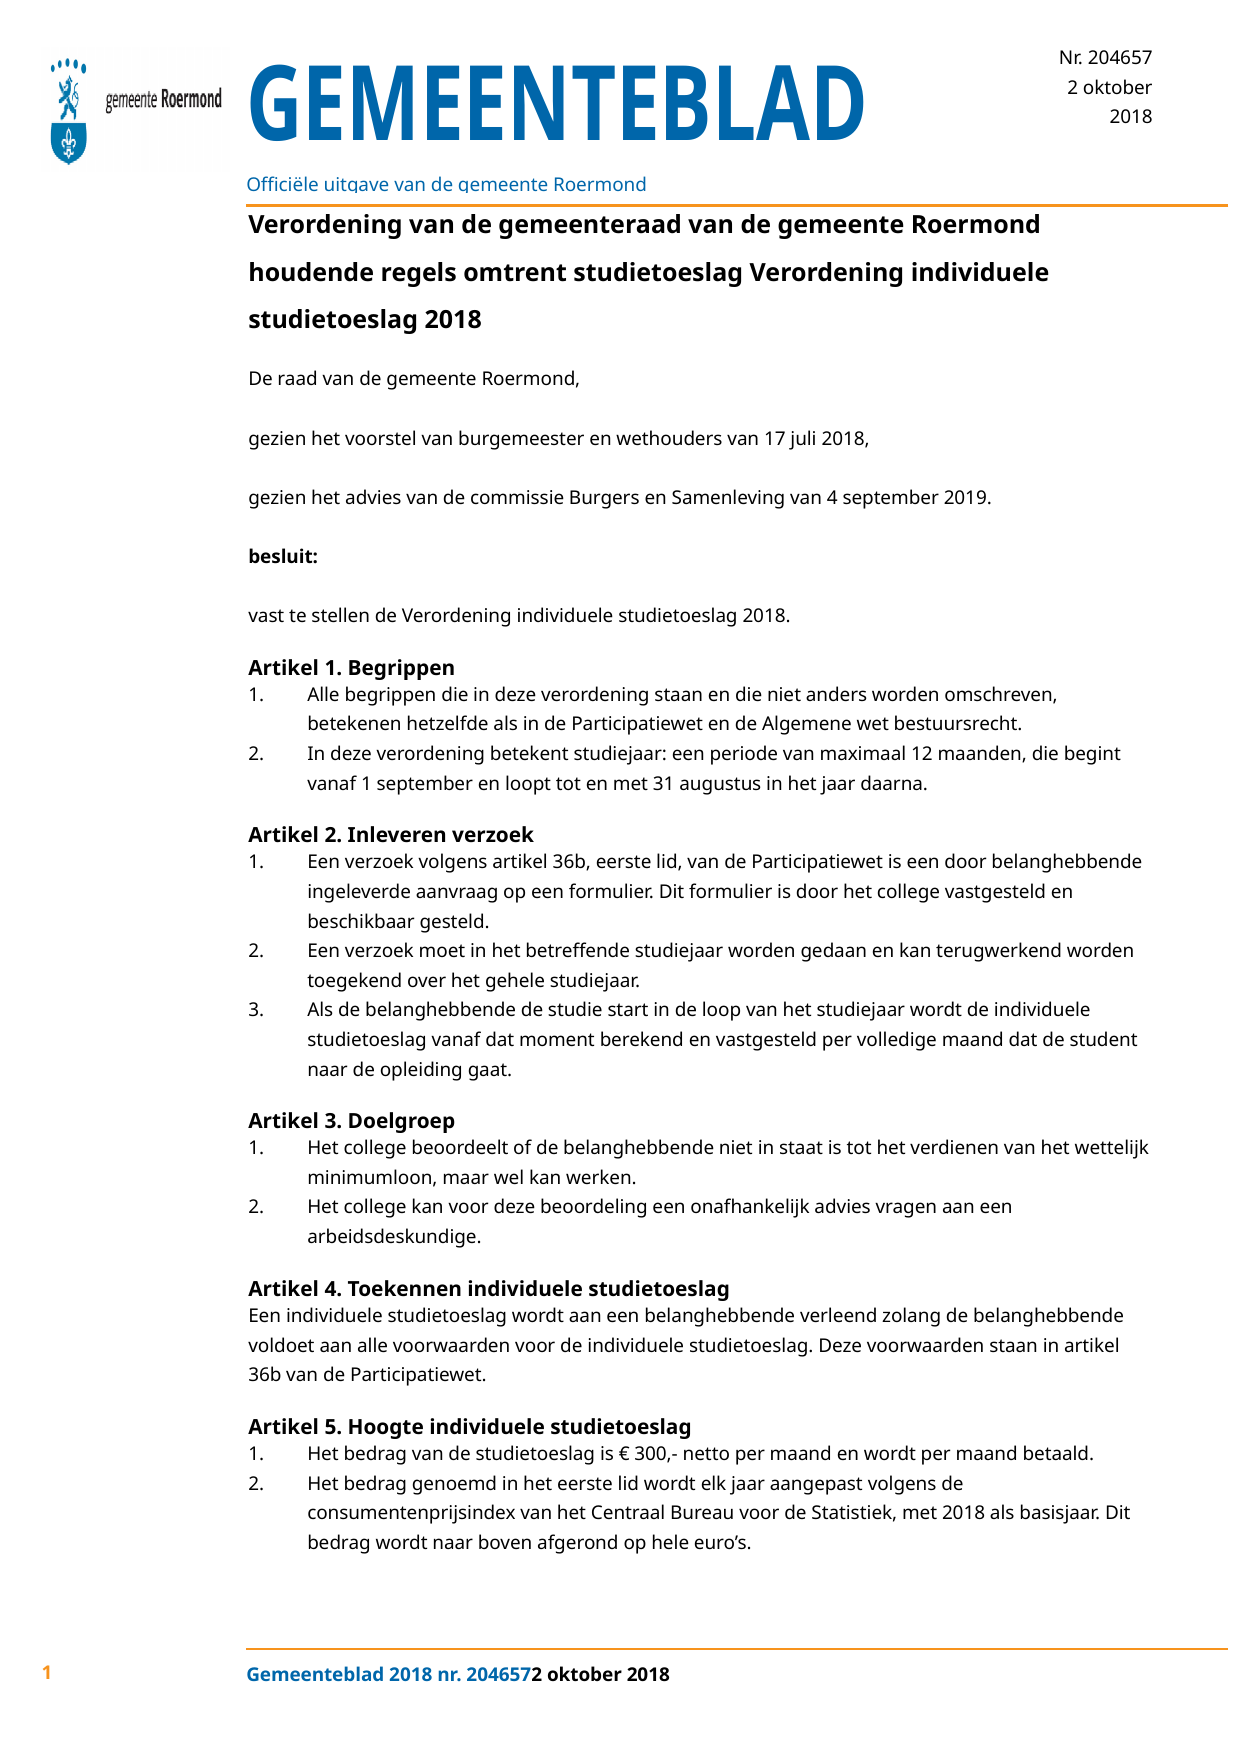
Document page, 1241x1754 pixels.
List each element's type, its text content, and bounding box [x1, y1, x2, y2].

list Als de belanghebbende de studie start in de loop van het studiejaar wordt de individuele studietoeslag vanaf dat moment berekend en vastgesteld per volledige maand dat de student naar de opleiding gaat. [248, 997, 1152, 1081]
text Artikel 5. Hoogte individuele studietoeslag [248, 1412, 1152, 1440]
text Een individuele studietoeslag wordt aan een belanghebbende verleend zolang de belanghebbende voldoet aan alle voorwaarden voor de individuele studietoeslag. Deze voorwaarden staan in artikel 36b van de Participatiewet. [248, 1302, 1152, 1387]
text besluit: [248, 543, 1152, 569]
text gezien het voorstel van burgemeester en wethouders van 17 juli 2018, [248, 425, 1152, 450]
text gezien het advies van de commissie Burgers en Samenleving van 4 september 2019. [248, 484, 1152, 509]
picture [41, 47, 231, 172]
text Artikel 2. Inleveren verzoek [248, 820, 1152, 849]
list In deze verordening betekent studiejaar: een periode van maximaal 12 maanden, die begint vanaf 1 september en loopt tot en met 31 augustus in het jaar daarna. [248, 740, 1152, 796]
text Artikel 4. Toekennen individuele studietoeslag [248, 1274, 1152, 1302]
list Het bedrag genoemd in het eerste lid wordt elk jaar aangepast volgens de consumentenprijsindex van het Centraal Bureau voor de Statistiek, met 2018 als basisjaar. Dit bedrag wordt naar boven afgerond op hele euro’s. [248, 1470, 1152, 1555]
text De raad van de gemeente Roermond, [248, 366, 1152, 391]
text Artikel 3. Doelgroep [248, 1106, 1152, 1134]
list Een verzoek moet in het betreffende studiejaar worden gedaan en kan terugwerkend worden toegekend over het gehele studiejaar. [248, 937, 1152, 993]
list Alle begrippen die in deze verordening staan en die niet anders worden omschreven, betekenen hetzelfde als in de Participatiewet en de Algemene wet bestuursrecht. [248, 681, 1152, 736]
list Het college kan voor deze beoordeling een onafhankelijk advies vragen aan een arbeidsdeskundige. [248, 1194, 1152, 1249]
list Het college beoordeelt of de belanghebbende niet in staat is tot het verdienen van het wettelijk minimumloon, maar wel kan werken. [248, 1134, 1152, 1190]
text vast te stellen de Verordening individuele studietoeslag 2018. [248, 602, 1152, 628]
list Het bedrag van de studietoeslag is € 300,- netto per maand en wordt per maand betaald. [248, 1440, 1152, 1466]
text Verordening van de gemeenteraad van de gemeente Roermond houdende regels omtrent studietoeslag Verordening individuele studietoeslag 2018 [248, 207, 1152, 336]
list Een verzoek volgens artikel 36b, eerste lid, van de Participatiewet is een door belanghebbende ingeleverde aanvraag op een formulier. Dit formulier is door het college vastgesteld en beschikbaar gesteld. [248, 849, 1152, 933]
text Artikel 1. Begrippen [248, 653, 1152, 681]
